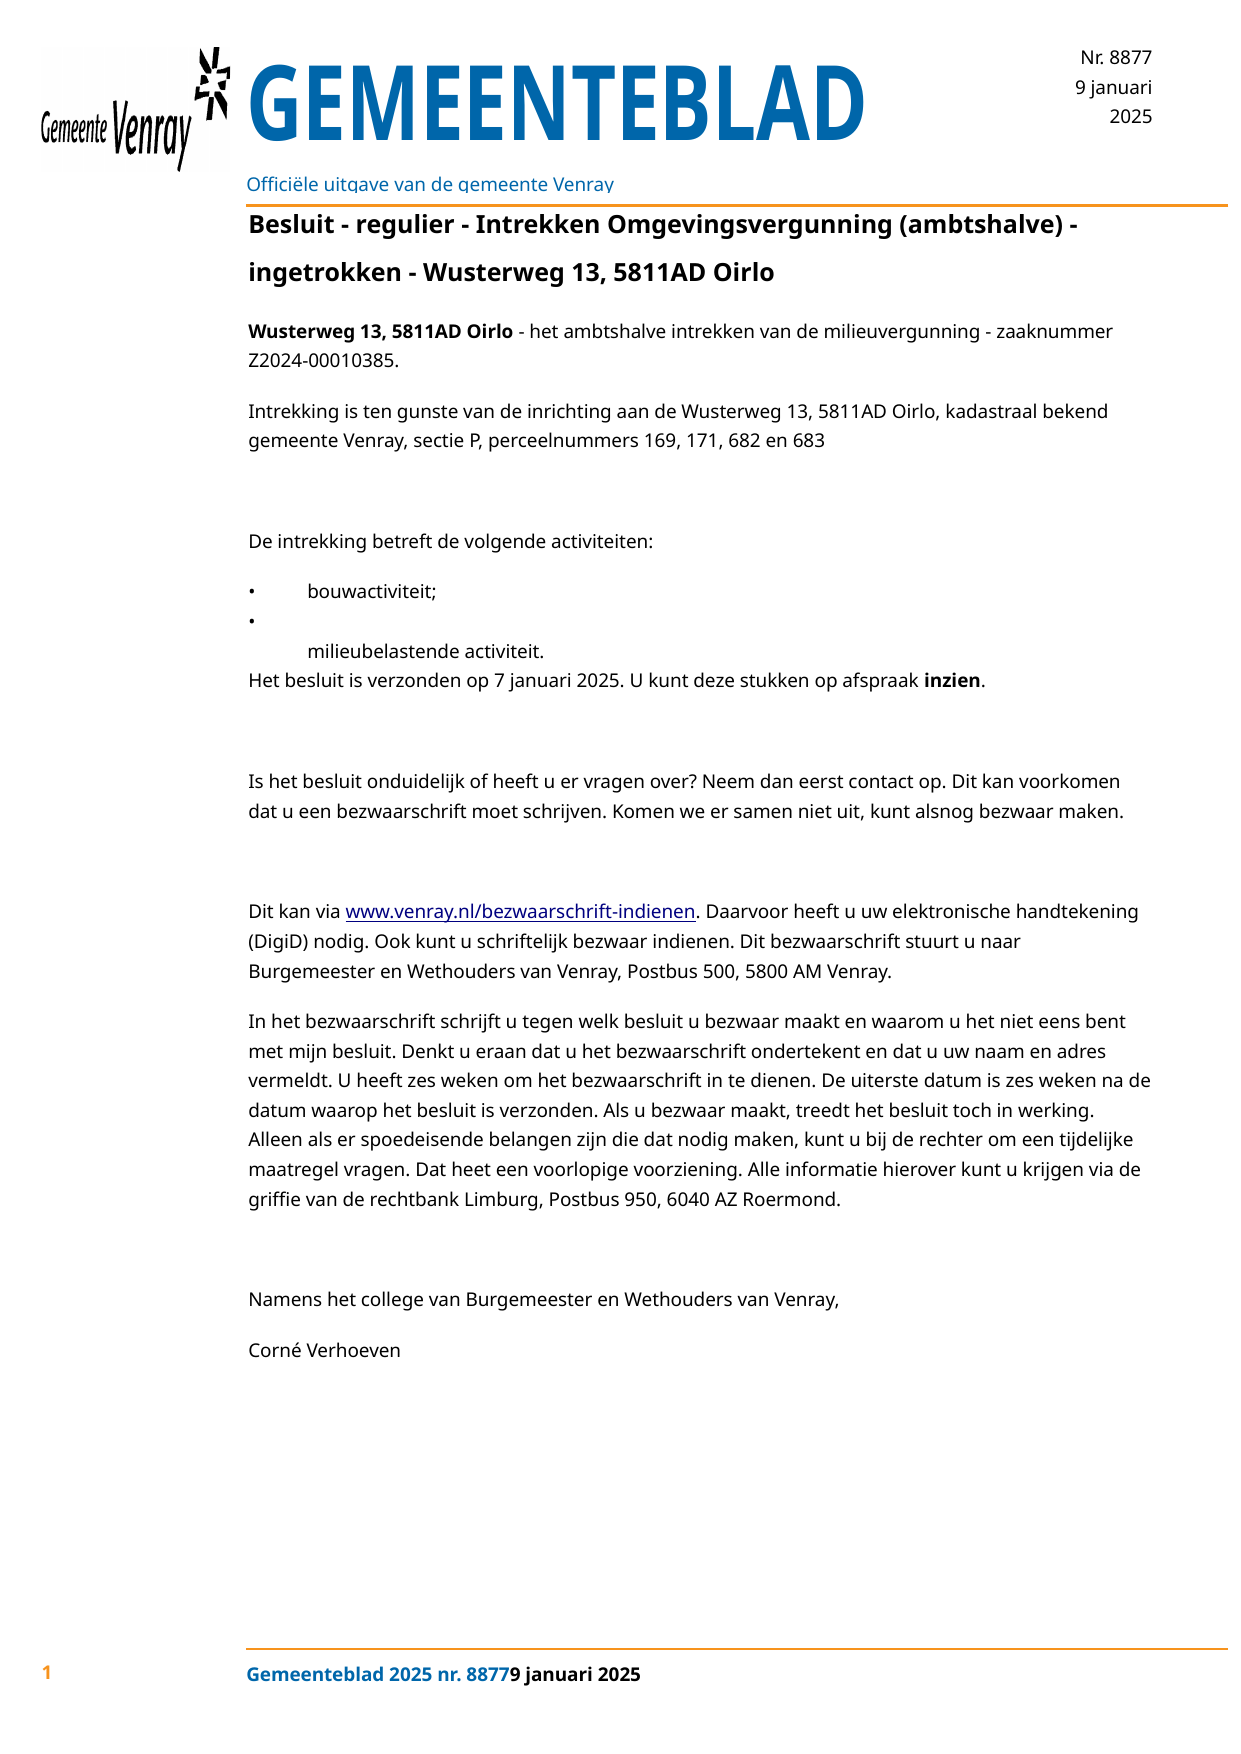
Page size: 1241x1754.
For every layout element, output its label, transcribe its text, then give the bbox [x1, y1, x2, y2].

text Besluit - regulier - Intrekken Omgevingsvergunning (ambtshalve) - ingetrokken - Wusterweg 13, 5811AD Oirlo [248, 207, 1152, 288]
list milieubelastende activiteit. [248, 638, 1152, 664]
text De intrekking betreft de volgende activiteiten: [248, 528, 1152, 554]
text Het besluit is verzonden op 7 januari 2025. U kunt deze stukken op afspraak inzien. [248, 667, 1152, 693]
text Namens het college van Burgemeester en Wethouders van Venray, [248, 1287, 1152, 1312]
picture [41, 47, 231, 172]
text In het bezwaarschrift schrijft u tegen welk besluit u bezwaar maakt en waarom u het niet eens bent met mijn besluit. Denkt u eraan dat u het bezwaarschrift ondertekent en dat u uw naam en adres vermeldt. U heeft zes weken om het bezwaarschrift in te dienen. De uiterste datum is zes weken na de datum waarop het besluit is verzonden. Als u bezwaar maakt, treedt het besluit toch in werking. Alleen als er spoedeisende belangen zijn die dat nodig maken, kunt u bij de rechter om een tijdelijke maatregel vragen. Dat heet een voorlopige voorziening. Alle informatie hierover kunt u krijgen via de griffie van de rechtbank Limburg, Postbus 950, 6040 AZ Roermond. [248, 1008, 1152, 1212]
list bouwactiviteit; [248, 579, 1152, 604]
text Corné Verhoeven [248, 1337, 1152, 1363]
text Is het besluit onduidelijk of heeft u er vragen over? Neem dan eerst contact op. Dit kan voorkomen dat u een bezwaarschrift moet schrijven. Komen we er samen niet uit, kunt alsnog bezwaar maken. [248, 768, 1152, 824]
text Intrekking is ten gunste van de inrichting aan de Wusterweg 13, 5811AD Oirlo, kadastraal bekend gemeente Venray, sectie P, perceelnummers 169, 171, 682 en 683 [248, 398, 1152, 453]
text Dit kan via www.venray.nl/bezwaarschrift-indienen. Daarvoor heeft u uw elektronische handtekening (DigiD) nodig. Ook kunt u schriftelijk bezwaar indienen. Dit bezwaarschrift stuurt u naar Burgemeester en Wethouders van Venray, Postbus 500, 5800 AM Venray. [248, 899, 1152, 984]
text Wusterweg 13, 5811AD Oirlo - het ambtshalve intrekken van de milieuvergunning - zaaknummer Z2024-00010385. [248, 318, 1152, 373]
